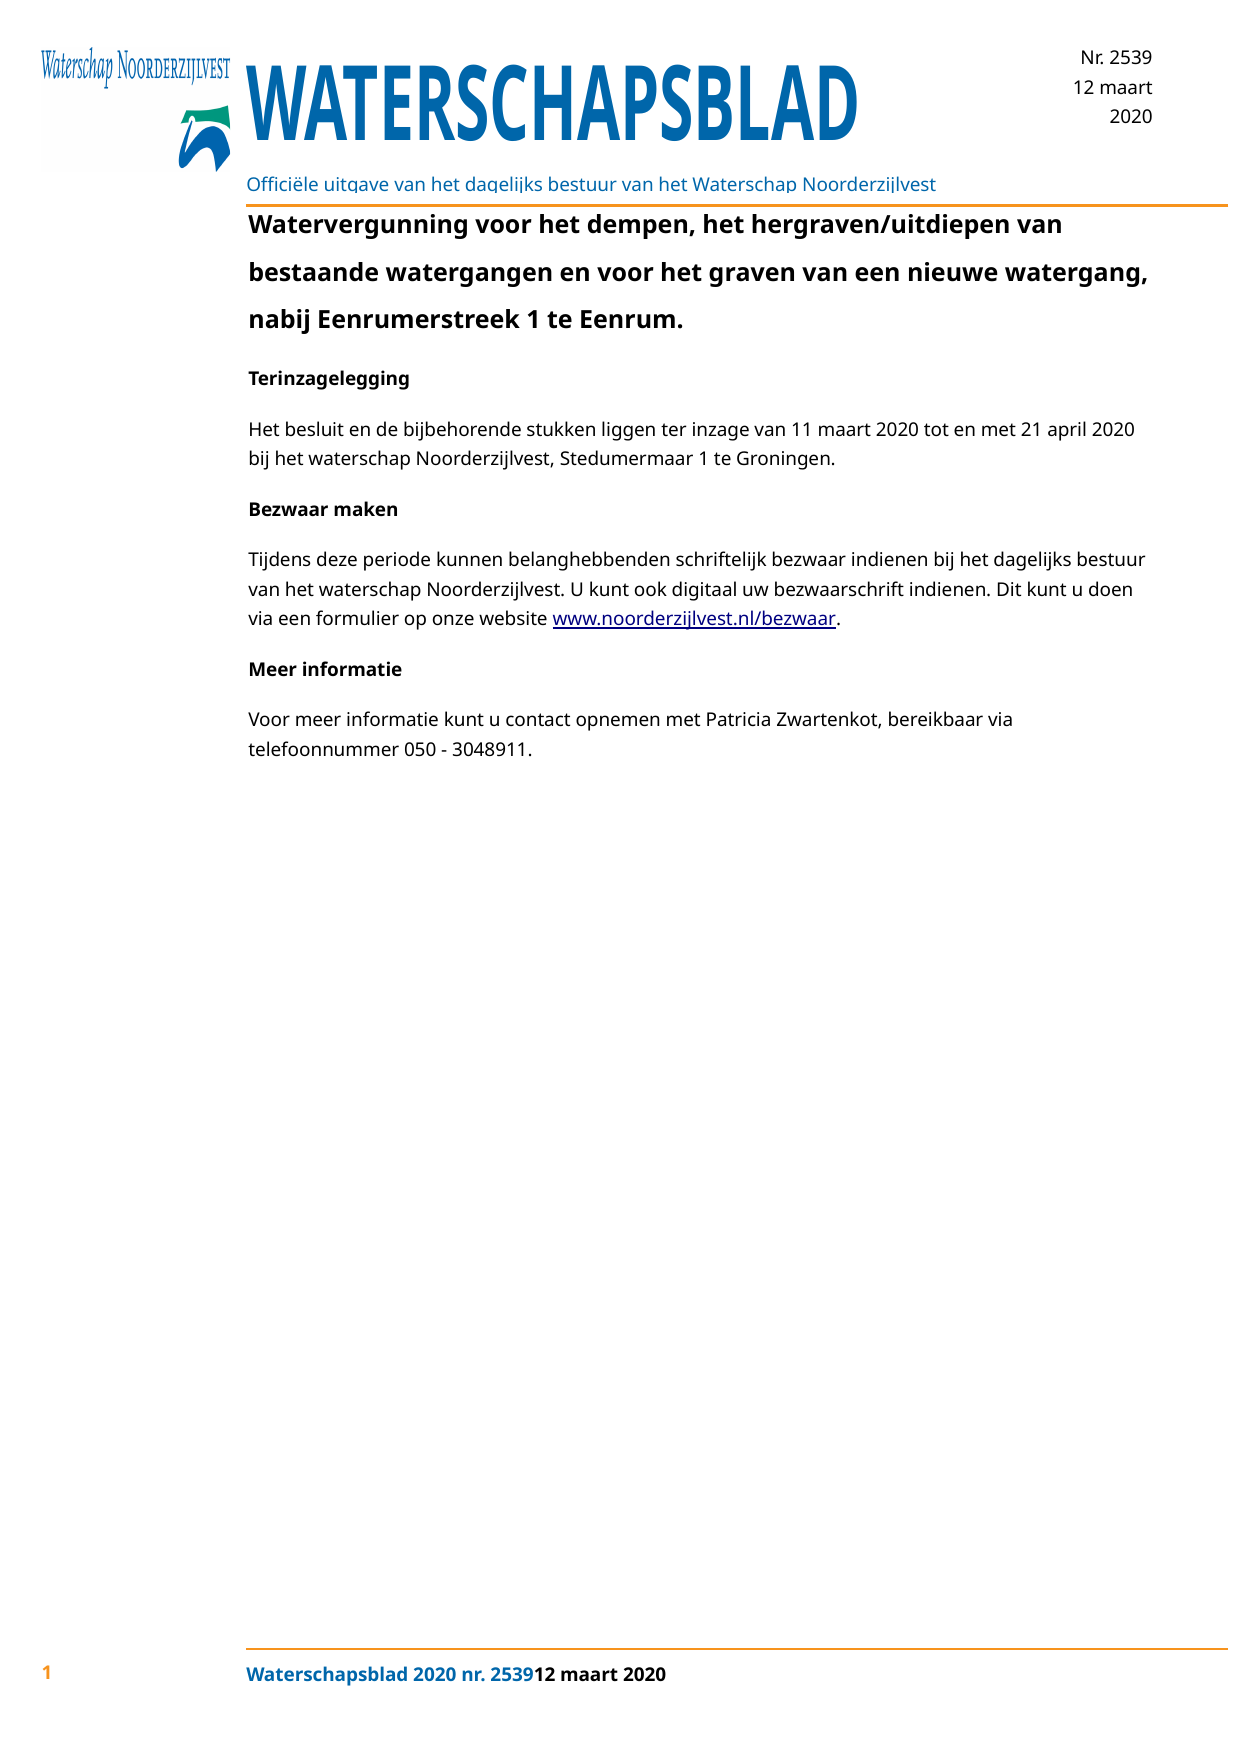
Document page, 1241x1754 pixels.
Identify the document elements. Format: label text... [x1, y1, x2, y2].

text Tijdens deze periode kunnen belanghebbenden schriftelijk bezwaar indienen bij het dagelijks bestuur van het waterschap Noorderzijlvest. U kunt ook digitaal uw bezwaarschrift indienen. Dit kunt u doen via een formulier op onze website www.noorderzijlvest.nl/bezwaar. [248, 546, 1152, 631]
text Terinzagelegging [248, 366, 1152, 391]
picture [41, 47, 231, 172]
text Bezwaar maken [248, 496, 1152, 522]
text Meer informatie [248, 656, 1152, 682]
text Voor meer informatie kunt u contact opnemen met Patricia Zwartenkot, bereikbaar via telefoonnummer 050 - 3048911. [248, 706, 1152, 762]
text Het besluit en de bijbehorende stukken liggen ter inzage van 11 maart 2020 tot en met 21 april 2020 bij het waterschap Noorderzijlvest, Stedumermaar 1 te Groningen. [248, 416, 1152, 471]
text Watervergunning voor het dempen, het hergraven/uitdiepen van bestaande watergangen en voor het graven van een nieuwe watergang, nabij Eenrumerstreek 1 te Eenrum. [248, 207, 1152, 336]
